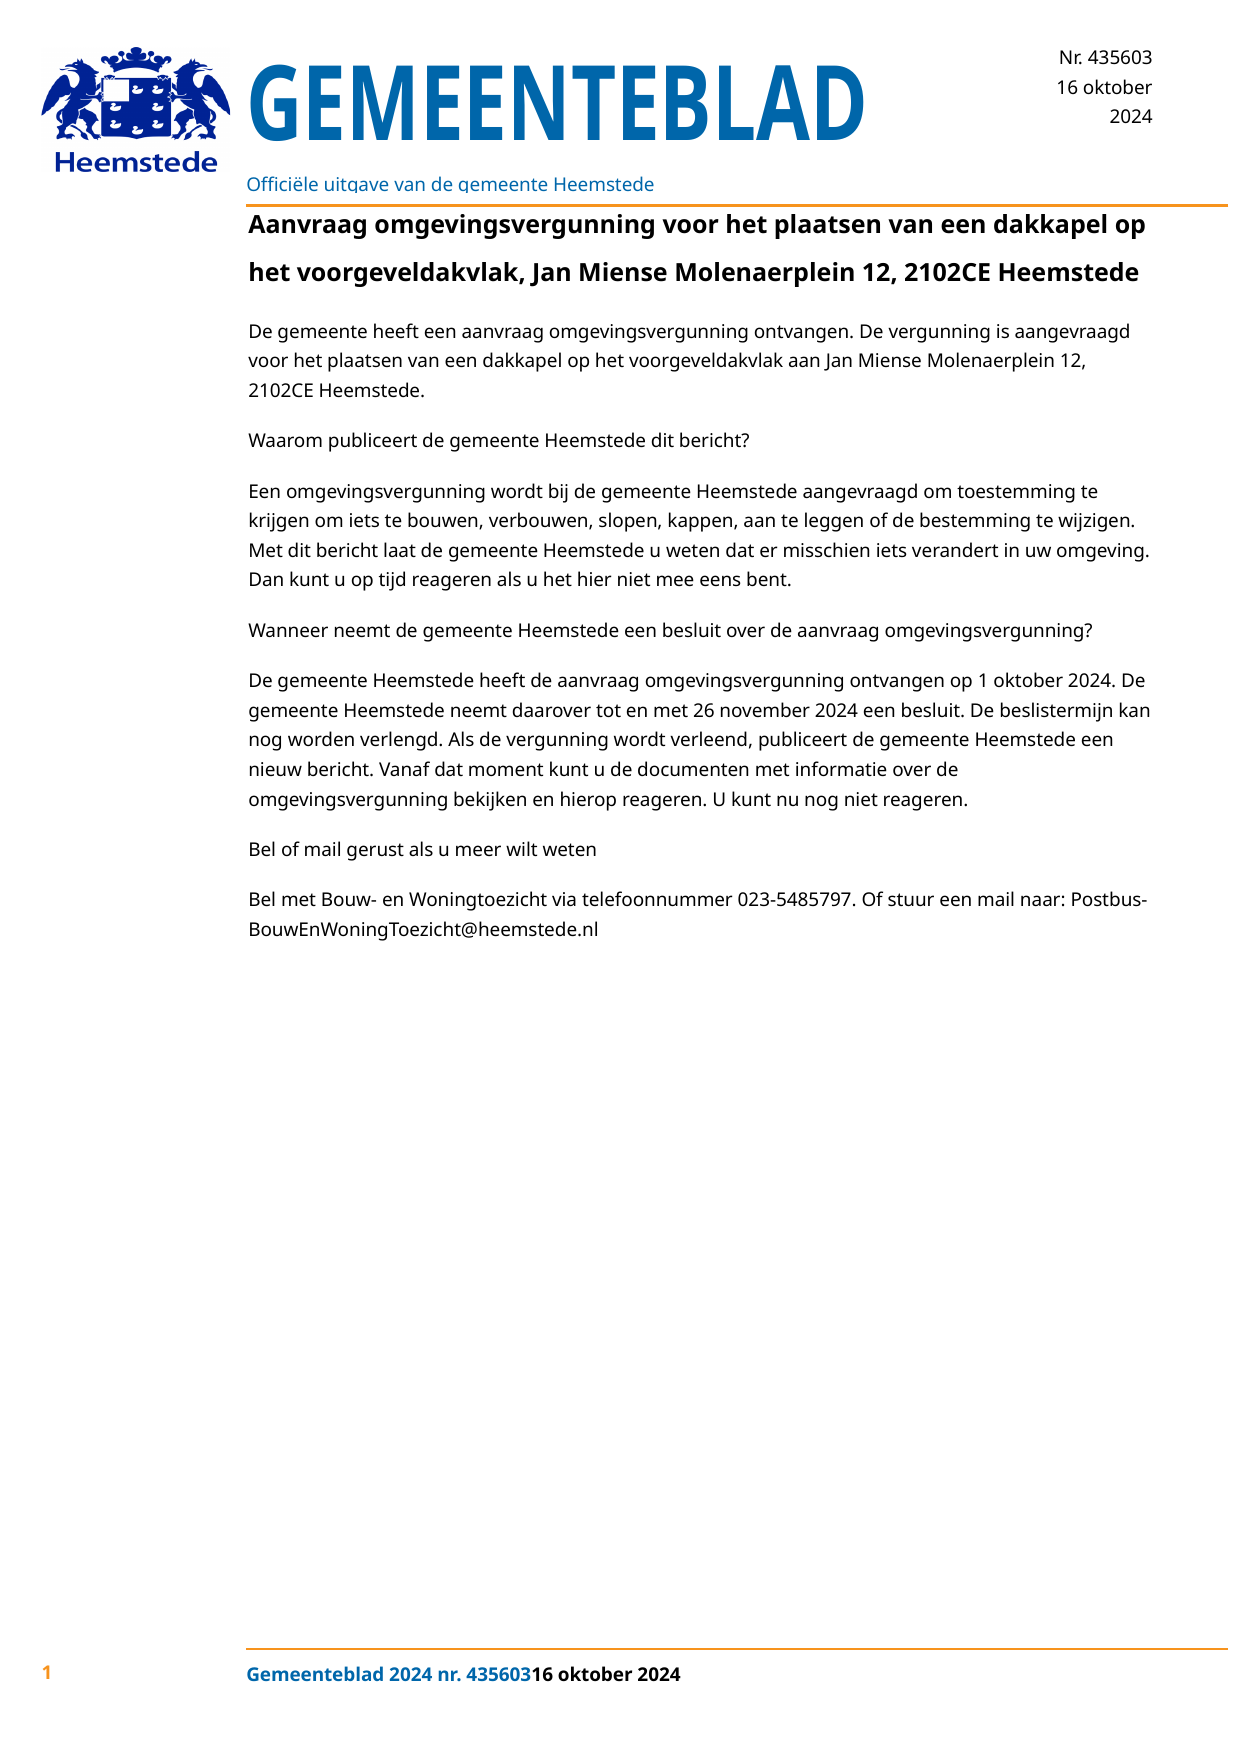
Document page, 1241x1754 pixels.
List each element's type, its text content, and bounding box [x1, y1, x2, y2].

text Bel met Bouw- en Woningtoezicht via telefoonnummer 023-5485797. Of stuur een mail naar: Postbus-BouwEnWoningToezicht@heemstede.nl [248, 887, 1152, 942]
text De gemeente heeft een aanvraag omgevingsvergunning ontvangen. De vergunning is aangevraagd voor het plaatsen van een dakkapel op het voorgeveldakvlak aan Jan Miense Molenaerplein 12, 2102CE Heemstede. [248, 318, 1152, 403]
text De gemeente Heemstede heeft de aanvraag omgevingsvergunning ontvangen op 1 oktober 2024. De gemeente Heemstede neemt daarover tot en met 26 november 2024 een besluit. De beslistermijn kan nog worden verlengd. Als de vergunning wordt verleend, publiceert de gemeente Heemstede een nieuw bericht. Vanaf dat moment kunt u de documenten met informatie over de omgevingsvergunning bekijken en hierop reageren. U kunt nu nog niet reageren. [248, 667, 1152, 812]
text Aanvraag omgevingsvergunning voor het plaatsen van een dakkapel op het voorgeveldakvlak, Jan Miense Molenaerplein 12, 2102CE Heemstede [248, 207, 1152, 288]
text Een omgevingsvergunning wordt bij de gemeente Heemstede aangevraagd om toestemming te krijgen om iets te bouwen, verbouwen, slopen, kappen, aan te leggen of de bestemming te wijzigen. Met dit bericht laat de gemeente Heemstede u weten dat er misschien iets verandert in uw omgeving. Dan kunt u op tijd reageren als u het hier niet mee eens bent. [248, 478, 1152, 592]
text Waarom publiceert de gemeente Heemstede dit bericht? [248, 427, 1152, 453]
picture [41, 47, 231, 172]
text Bel of mail gerust als u meer wilt weten [248, 836, 1152, 862]
text Wanneer neemt de gemeente Heemstede een besluit over de aanvraag omgevingsvergunning? [248, 617, 1152, 643]
